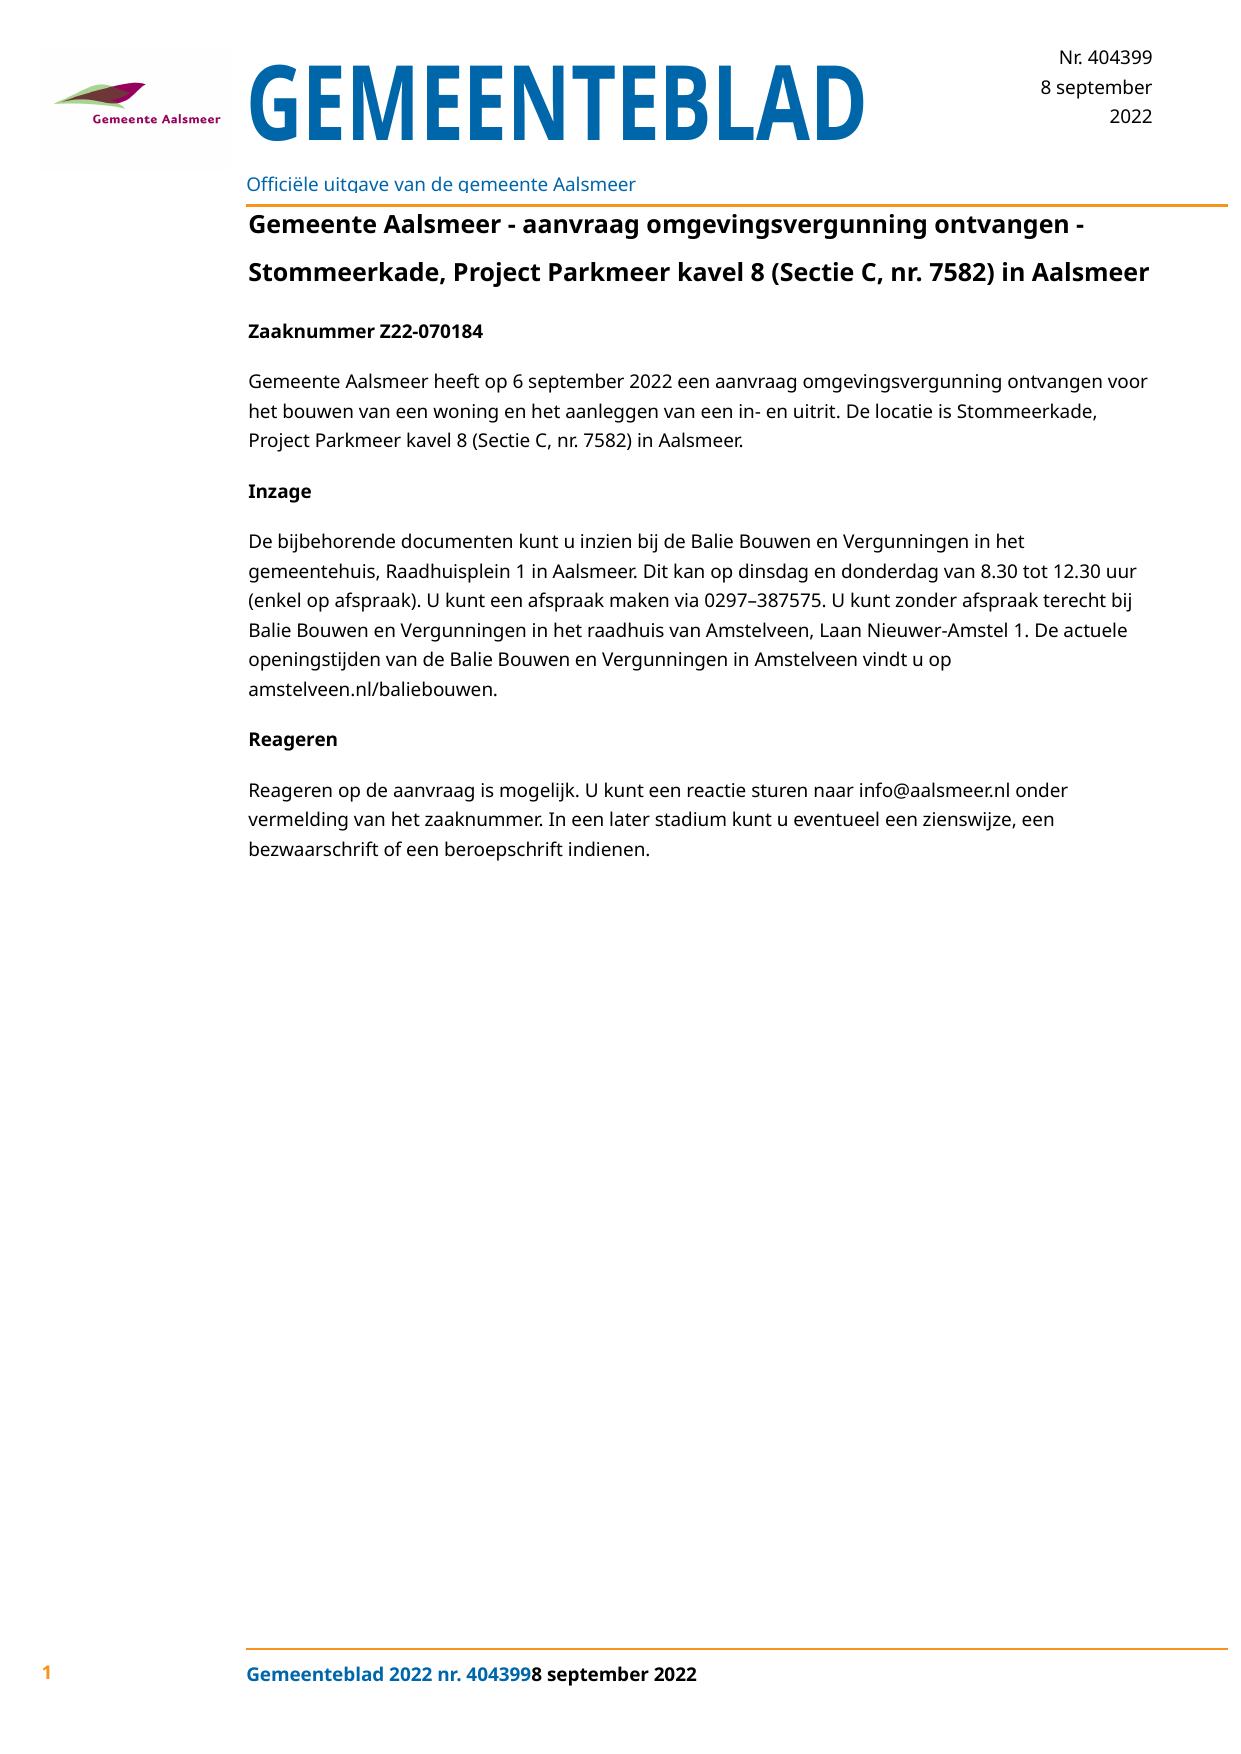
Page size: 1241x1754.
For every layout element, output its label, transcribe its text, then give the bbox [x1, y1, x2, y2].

text Gemeente Aalsmeer heeft op 6 september 2022 een aanvraag omgevingsvergunning ontvangen voor het bouwen van een woning en het aanleggen van een in- en uitrit. De locatie is Stommeerkade, Project Parkmeer kavel 8 (Sectie C, nr. 7582) in Aalsmeer. [248, 368, 1152, 453]
text Reageren op de aanvraag is mogelijk. U kunt een reactie sturen naar info@aalsmeer.nl onder vermelding van het zaaknummer. In een later stadium kunt u eventueel een zienswijze, een bezwaarschrift of een beroepschrift indienen. [248, 777, 1152, 862]
text De bijbehorende documenten kunt u inzien bij de Balie Bouwen en Vergunningen in het gemeentehuis, Raadhuisplein 1 in Aalsmeer. Dit kan op dinsdag en donderdag van 8.30 tot 12.30 uur (enkel op afspraak). U kunt een afspraak maken via 0297–387575. U kunt zonder afspraak terecht bij Balie Bouwen en Vergunningen in het raadhuis van Amstelveen, Laan Nieuwer-Amstel 1. De actuele openingstijden van de Balie Bouwen en Vergunningen in Amstelveen vindt u op amstelveen.nl/baliebouwen. [248, 528, 1152, 702]
text Gemeente Aalsmeer - aanvraag omgevingsvergunning ontvangen - Stommeerkade, Project Parkmeer kavel 8 (Sectie C, nr. 7582) in Aalsmeer [248, 207, 1152, 288]
picture [41, 47, 231, 172]
text Reageren [248, 727, 1152, 752]
text Zaaknummer Z22-070184 [248, 318, 1152, 344]
text Inzage [248, 478, 1152, 504]
